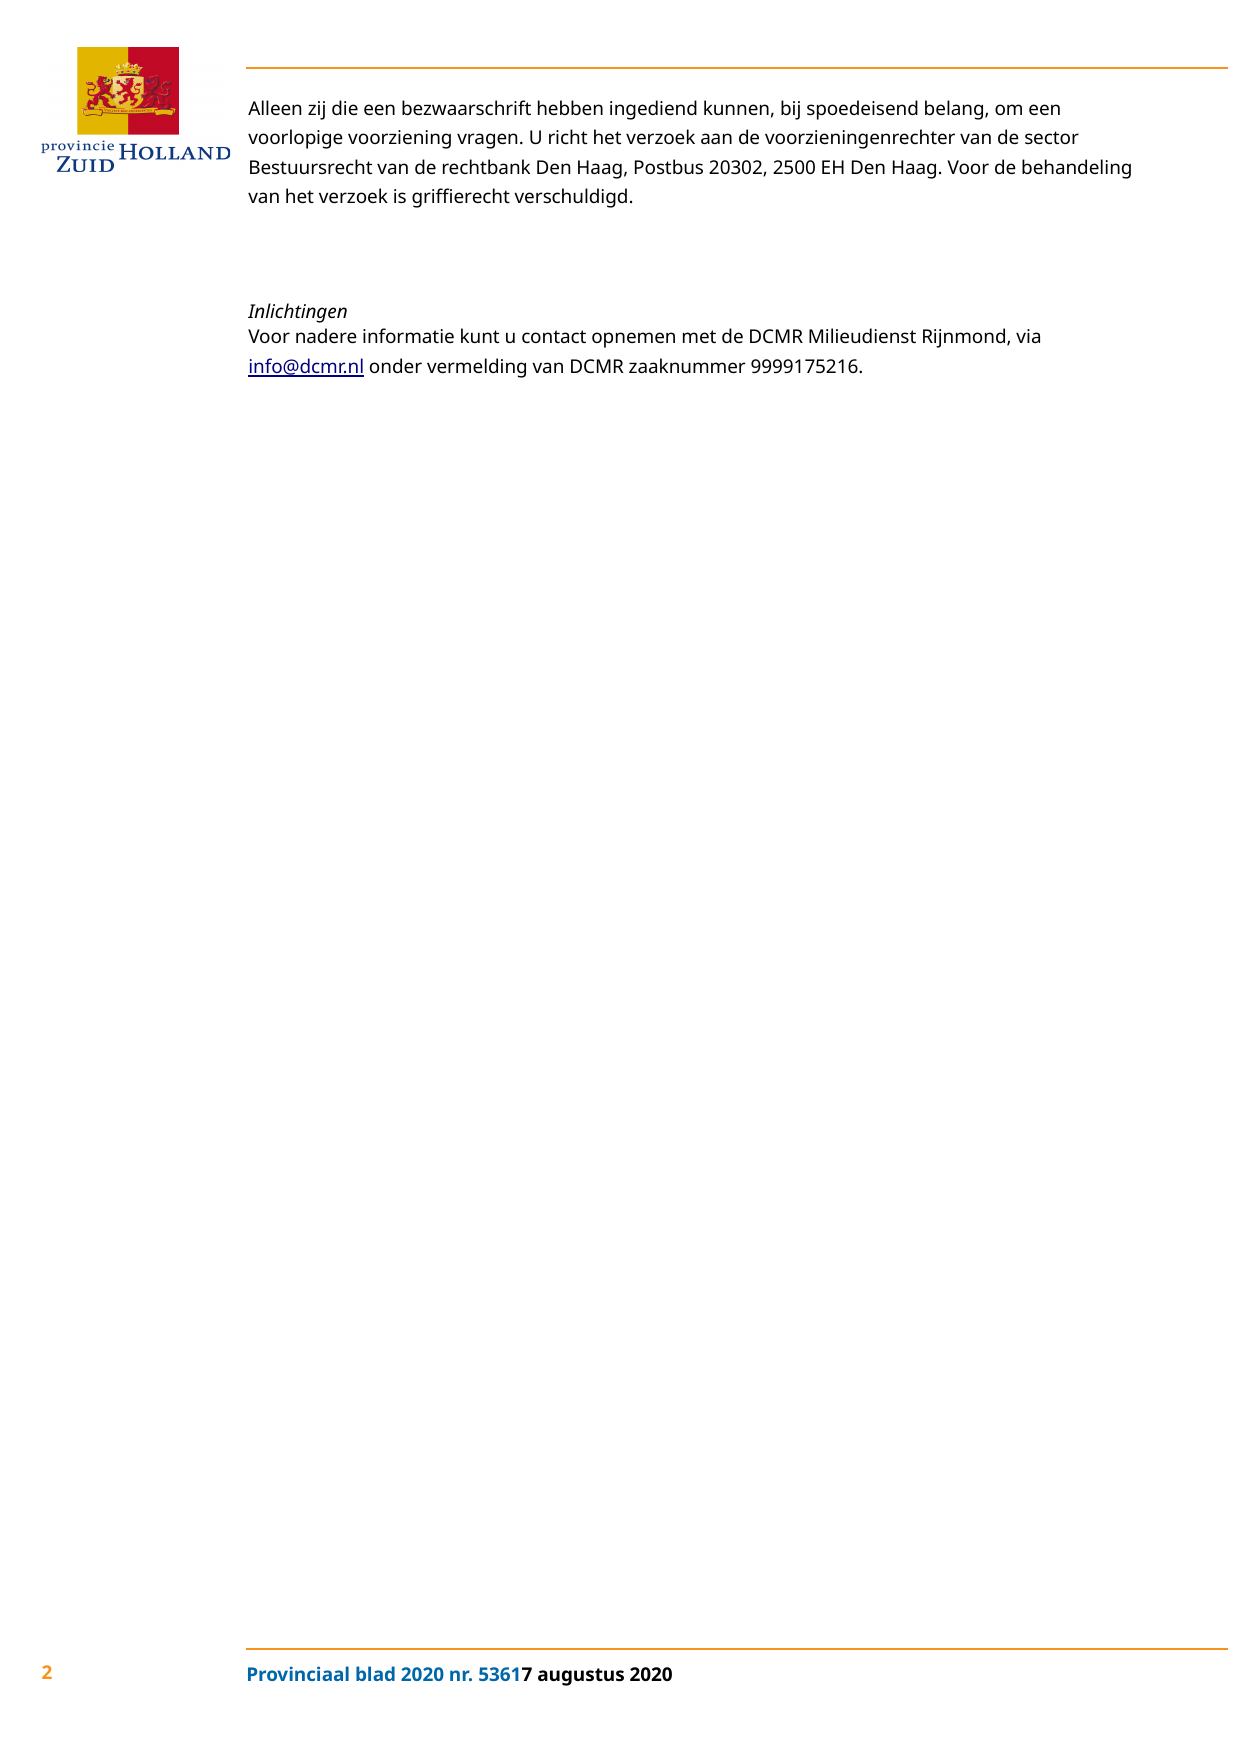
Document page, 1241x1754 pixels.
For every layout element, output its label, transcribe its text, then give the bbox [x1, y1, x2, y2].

text Voor nadere informatie kunt u contact opnemen met de DCMR Milieudienst Rijnmond, via info@dcmr.nl onder vermelding van DCMR zaaknummer 9999175216. [248, 324, 1152, 379]
picture [41, 47, 231, 172]
text Inlichtingen [248, 298, 1152, 324]
text Alleen zij die een bezwaarschrift hebben ingediend kunnen, bij spoedeisend belang, om een voorlopige voorziening vragen. U richt het verzoek aan de voorzieningenrechter van de sector Bestuursrecht van de rechtbank Den Haag, Postbus 20302, 2500 EH Den Haag. Voor de behandeling van het verzoek is griffierecht verschuldigd. [248, 95, 1152, 209]
